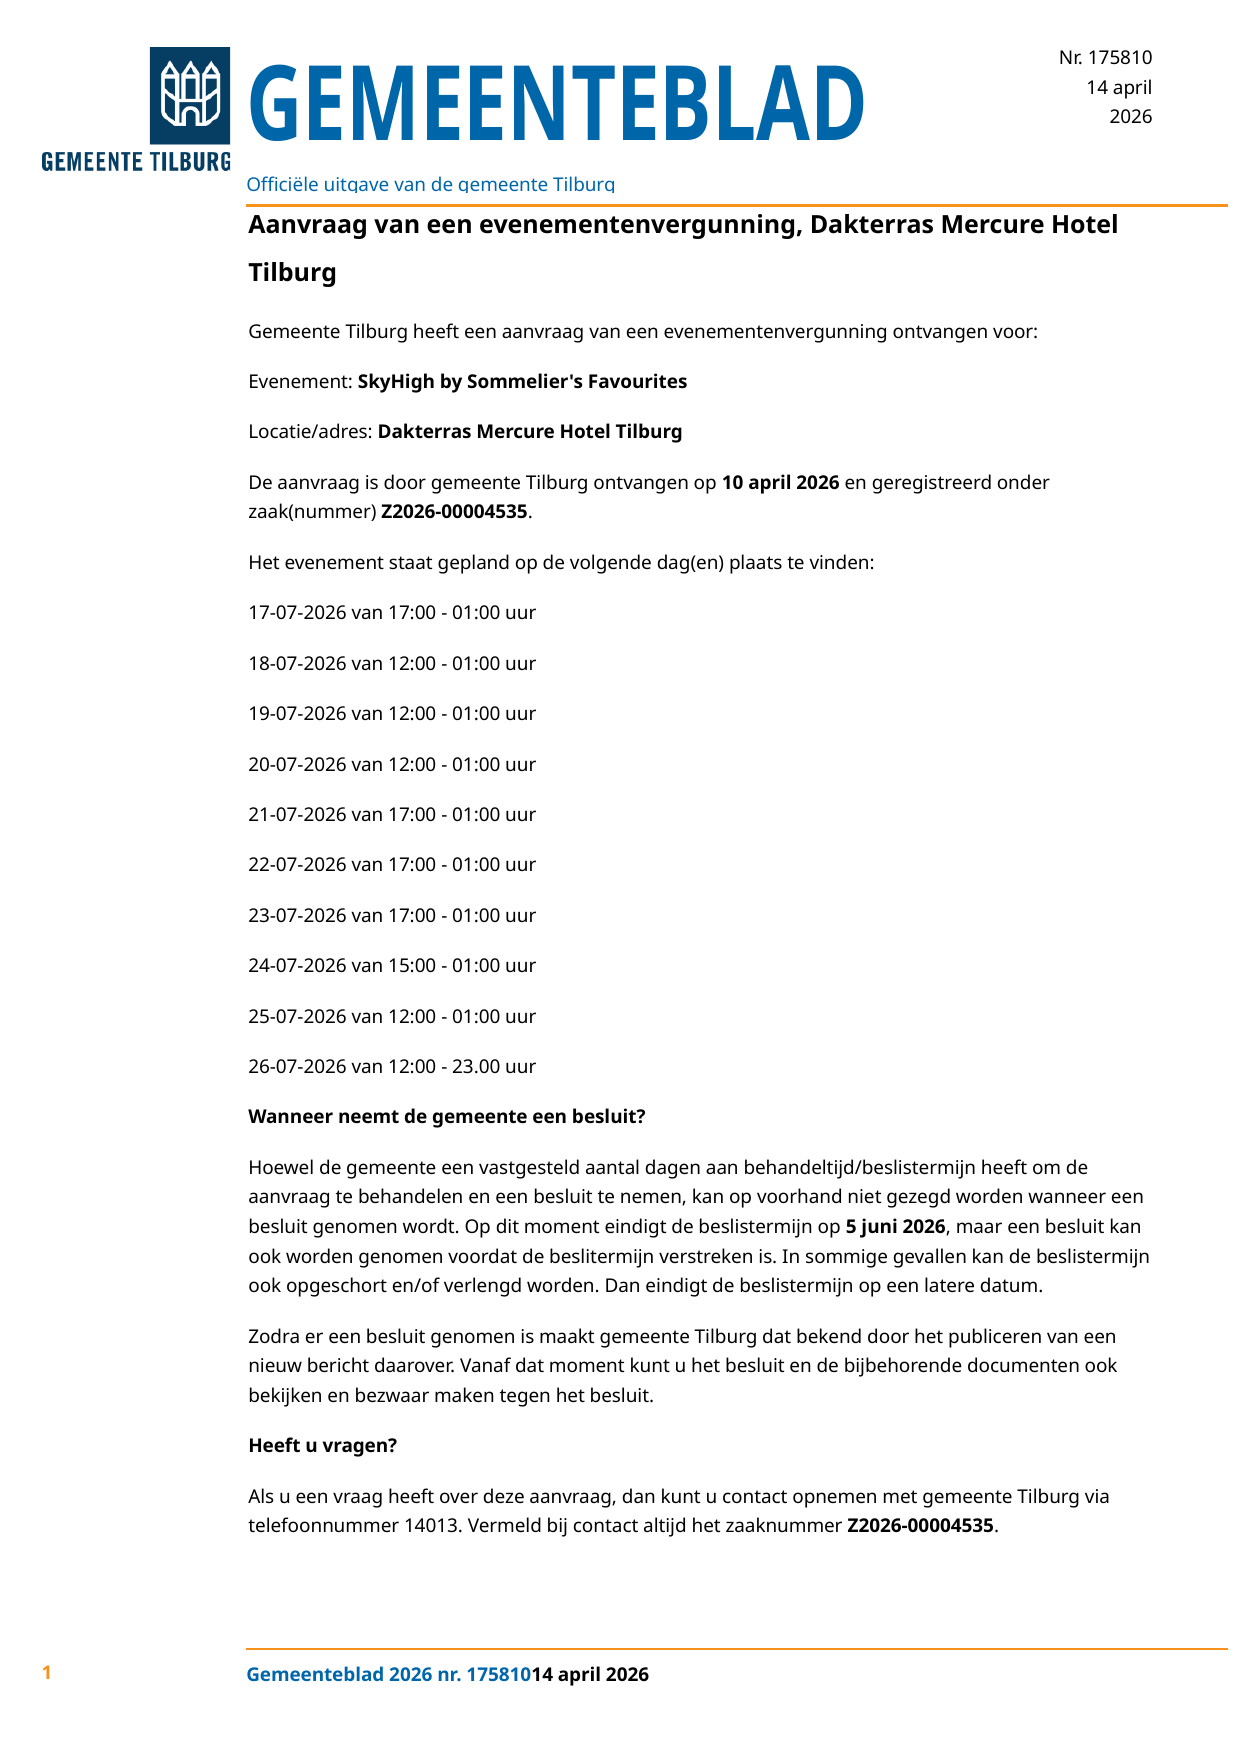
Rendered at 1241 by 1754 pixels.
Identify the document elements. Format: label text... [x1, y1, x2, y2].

text 25-07-2026 van 12:00 - 01:00 uur [248, 1003, 1152, 1029]
text Het evenement staat gepland op de volgende dag(en) plaats te vinden: [248, 549, 1152, 575]
text 18-07-2026 van 12:00 - 01:00 uur [248, 650, 1152, 676]
text 22-07-2026 van 17:00 - 01:00 uur [248, 852, 1152, 877]
text 19-07-2026 van 12:00 - 01:00 uur [248, 700, 1152, 726]
text 21-07-2026 van 17:00 - 01:00 uur [248, 801, 1152, 827]
text Zodra er een besluit genomen is maakt gemeente Tilburg dat bekend door het publiceren van een nieuw bericht daarover. Vanaf dat moment kunt u het besluit en de bijbehorende documenten ook bekijken en bezwaar maken tegen het besluit. [248, 1323, 1152, 1408]
text Gemeente Tilburg heeft een aanvraag van een evenementenvergunning ontvangen voor: [248, 318, 1152, 344]
text 26-07-2026 van 12:00 - 23.00 uur [248, 1053, 1152, 1079]
text Locatie/adres: Dakterras Mercure Hotel Tilburg [248, 419, 1152, 444]
text Als u een vraag heeft over deze aanvraag, dan kunt u contact opnemen met gemeente Tilburg via telefoonnummer 14013. Vermeld bij contact altijd het zaaknummer Z2026-00004535. [248, 1483, 1152, 1538]
text Heeft u vragen? [248, 1432, 1152, 1458]
text 20-07-2026 van 12:00 - 01:00 uur [248, 751, 1152, 777]
text 17-07-2026 van 17:00 - 01:00 uur [248, 599, 1152, 625]
text Aanvraag van een evenementenvergunning, Dakterras Mercure Hotel Tilburg [248, 207, 1152, 288]
text Evenement: SkyHigh by Sommelier's Favourites [248, 368, 1152, 394]
picture [41, 47, 231, 172]
text De aanvraag is door gemeente Tilburg ontvangen op 10 april 2026 en geregistreerd onder zaak(nummer) Z2026-00004535. [248, 469, 1152, 524]
text Wanneer neemt de gemeente een besluit? [248, 1104, 1152, 1129]
text Hoewel de gemeente een vastgesteld aantal dagen aan behandeltijd/beslistermijn heeft om de aanvraag te behandelen en een besluit te nemen, kan op voorhand niet gezegd worden wanneer een besluit genomen wordt. Op dit moment eindigt de beslistermijn op 5 juni 2026, maar een besluit kan ook worden genomen voordat de beslitermijn verstreken is. In sommige gevallen kan de beslistermijn ook opgeschort en/of verlengd worden. Dan eindigt de beslistermijn op een latere datum. [248, 1154, 1152, 1298]
text 23-07-2026 van 17:00 - 01:00 uur [248, 902, 1152, 928]
text 24-07-2026 van 15:00 - 01:00 uur [248, 952, 1152, 978]
